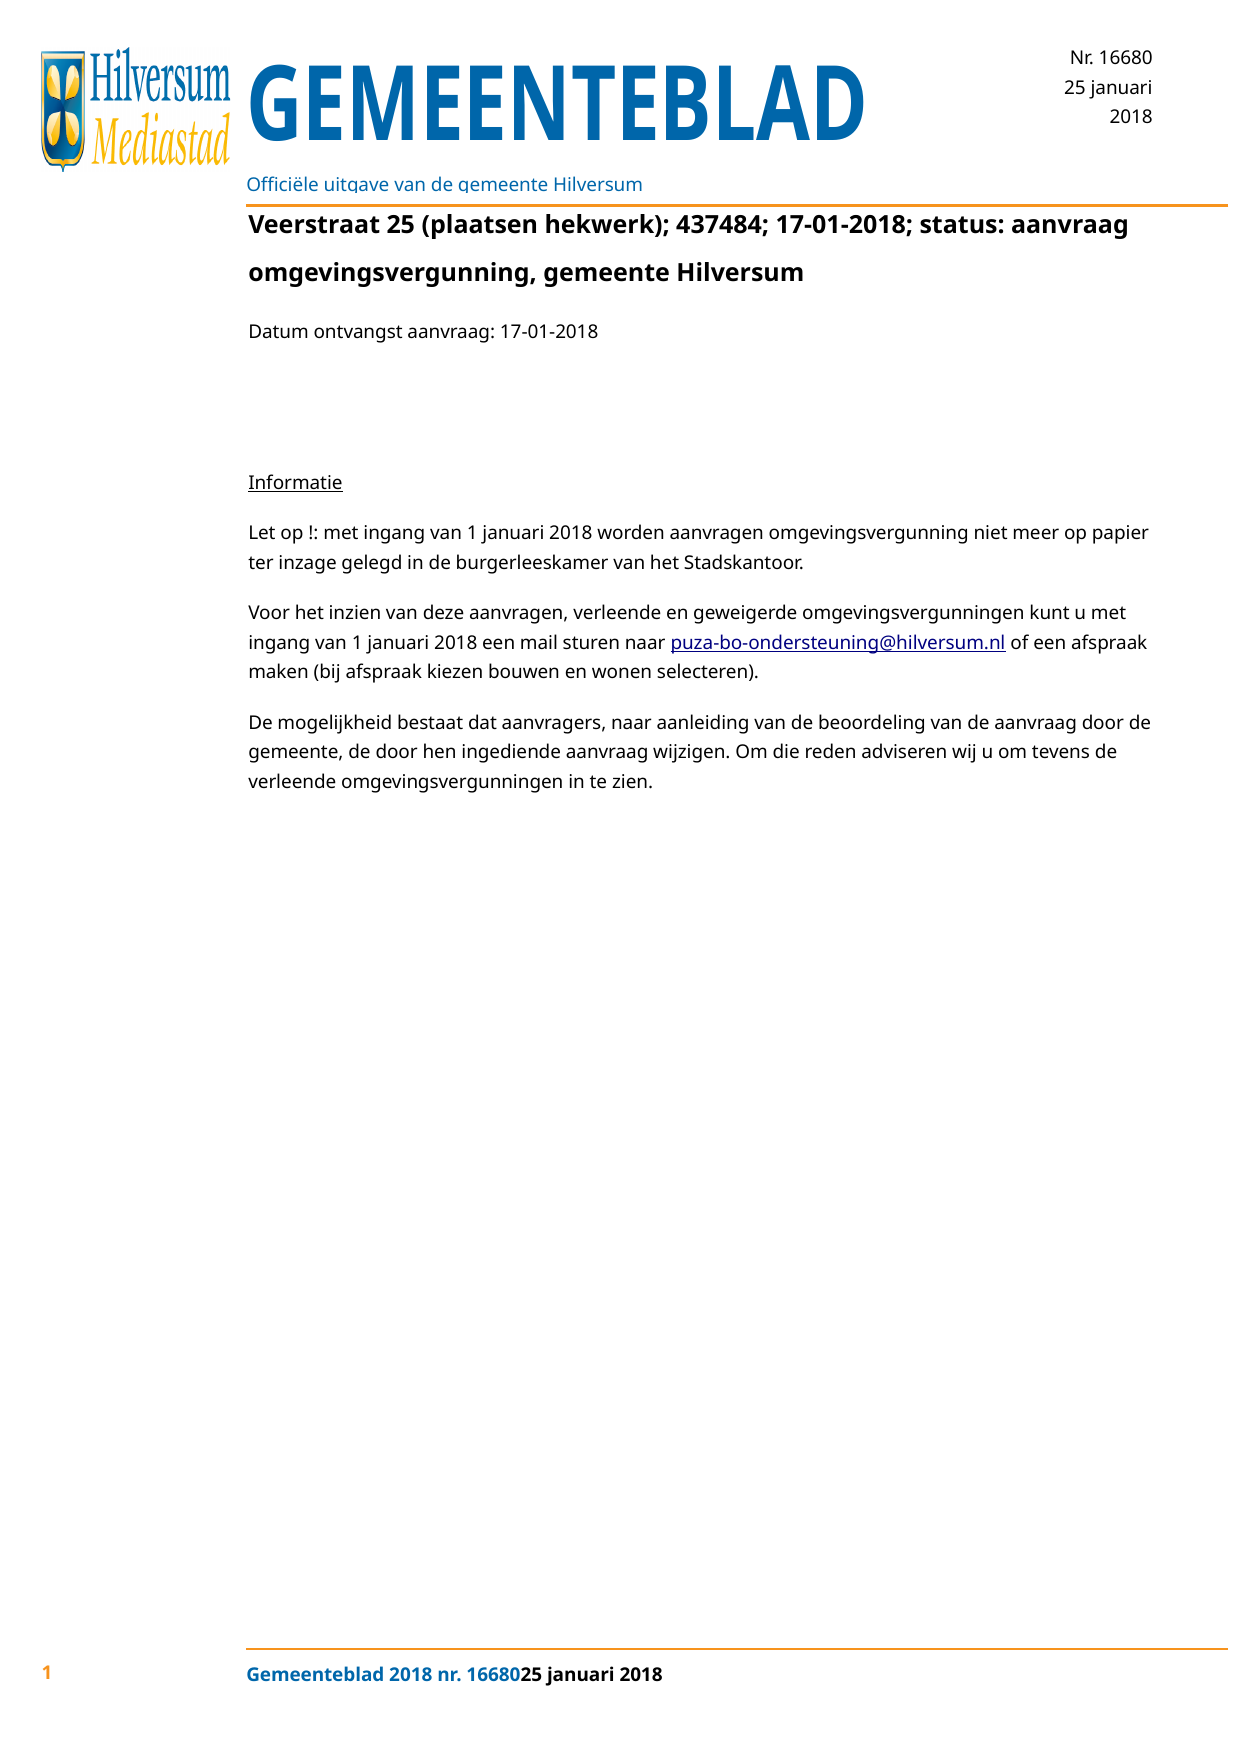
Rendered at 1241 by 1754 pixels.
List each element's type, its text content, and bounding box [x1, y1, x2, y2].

text Informatie [248, 469, 1152, 495]
picture [41, 47, 231, 172]
text De mogelijkheid bestaat dat aanvragers, naar aanleiding van de beoordeling van de aanvraag door de gemeente, de door hen ingediende aanvraag wijzigen. Om die reden adviseren wij u om tevens de verleende omgevingsvergunningen in te zien. [248, 709, 1152, 794]
text Datum ontvangst aanvraag: 17-01-2018 [248, 318, 1152, 344]
text Voor het inzien van deze aanvragen, verleende en geweigerde omgevingsvergunningen kunt u met ingang van 1 januari 2018 een mail sturen naar puza-bo-ondersteuning@hilversum.nl of een afspraak maken (bij afspraak kiezen bouwen en wonen selecteren). [248, 599, 1152, 684]
text Veerstraat 25 (plaatsen hekwerk); 437484; 17-01-2018; status: aanvraag omgevingsvergunning, gemeente Hilversum [248, 207, 1152, 288]
text Let op !: met ingang van 1 januari 2018 worden aanvragen omgevingsvergunning niet meer op papier ter inzage gelegd in de burgerleeskamer van het Stadskantoor. [248, 519, 1152, 575]
